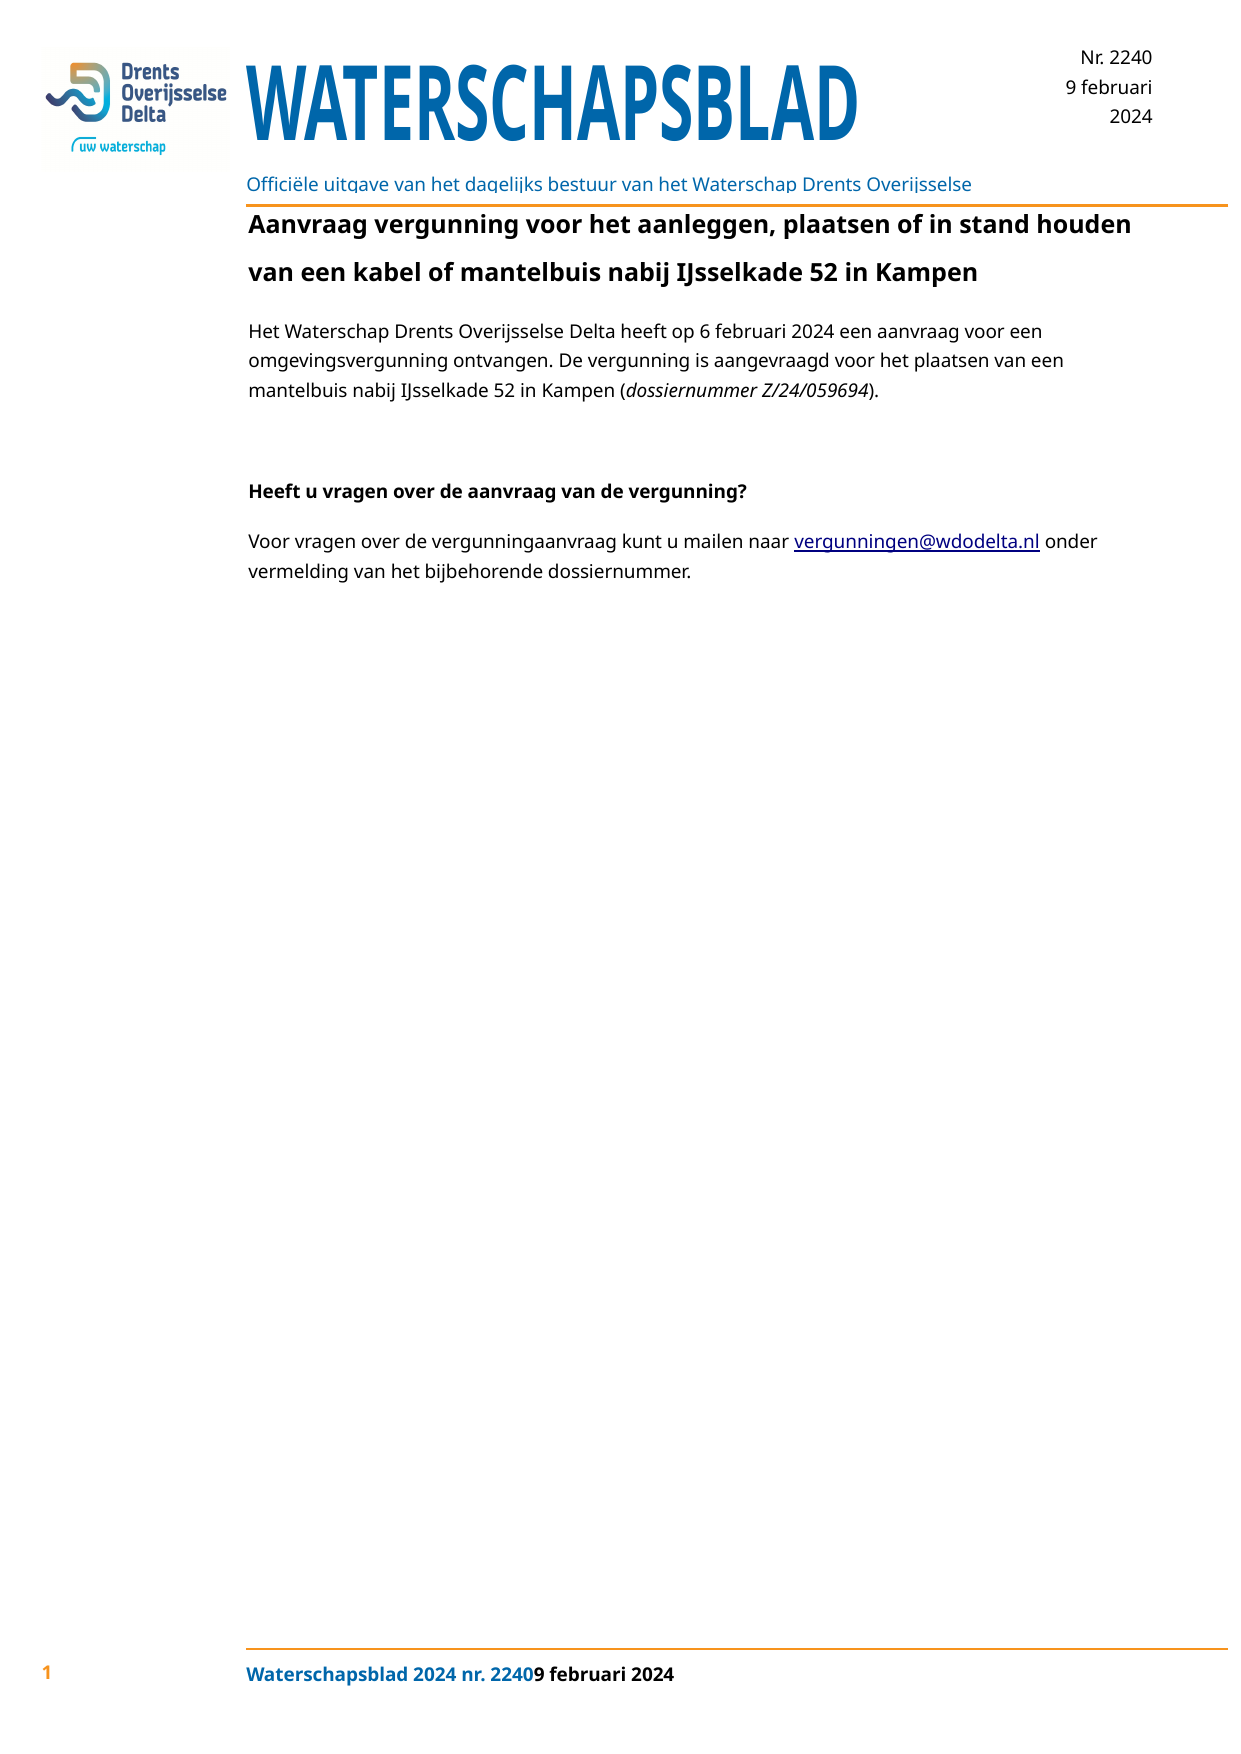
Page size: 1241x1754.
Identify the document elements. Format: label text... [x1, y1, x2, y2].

text Voor vragen over de vergunningaanvraag kunt u mailen naar vergunningen@wdodelta.nl onder vermelding van het bijbehorende dossiernummer. [248, 528, 1152, 584]
text Heeft u vragen over de aanvraag van de vergunning? [248, 478, 1152, 504]
text Aanvraag vergunning voor het aanleggen, plaatsen of in stand houden van een kabel of mantelbuis nabij IJsselkade 52 in Kampen [248, 207, 1152, 288]
text Het Waterschap Drents Overijsselse Delta heeft op 6 februari 2024 een aanvraag voor een omgevingsvergunning ontvangen. De vergunning is aangevraagd voor het plaatsen van een mantelbuis nabij IJsselkade 52 in Kampen (dossiernummer Z/24/059694). [248, 318, 1152, 403]
picture [41, 47, 231, 172]
